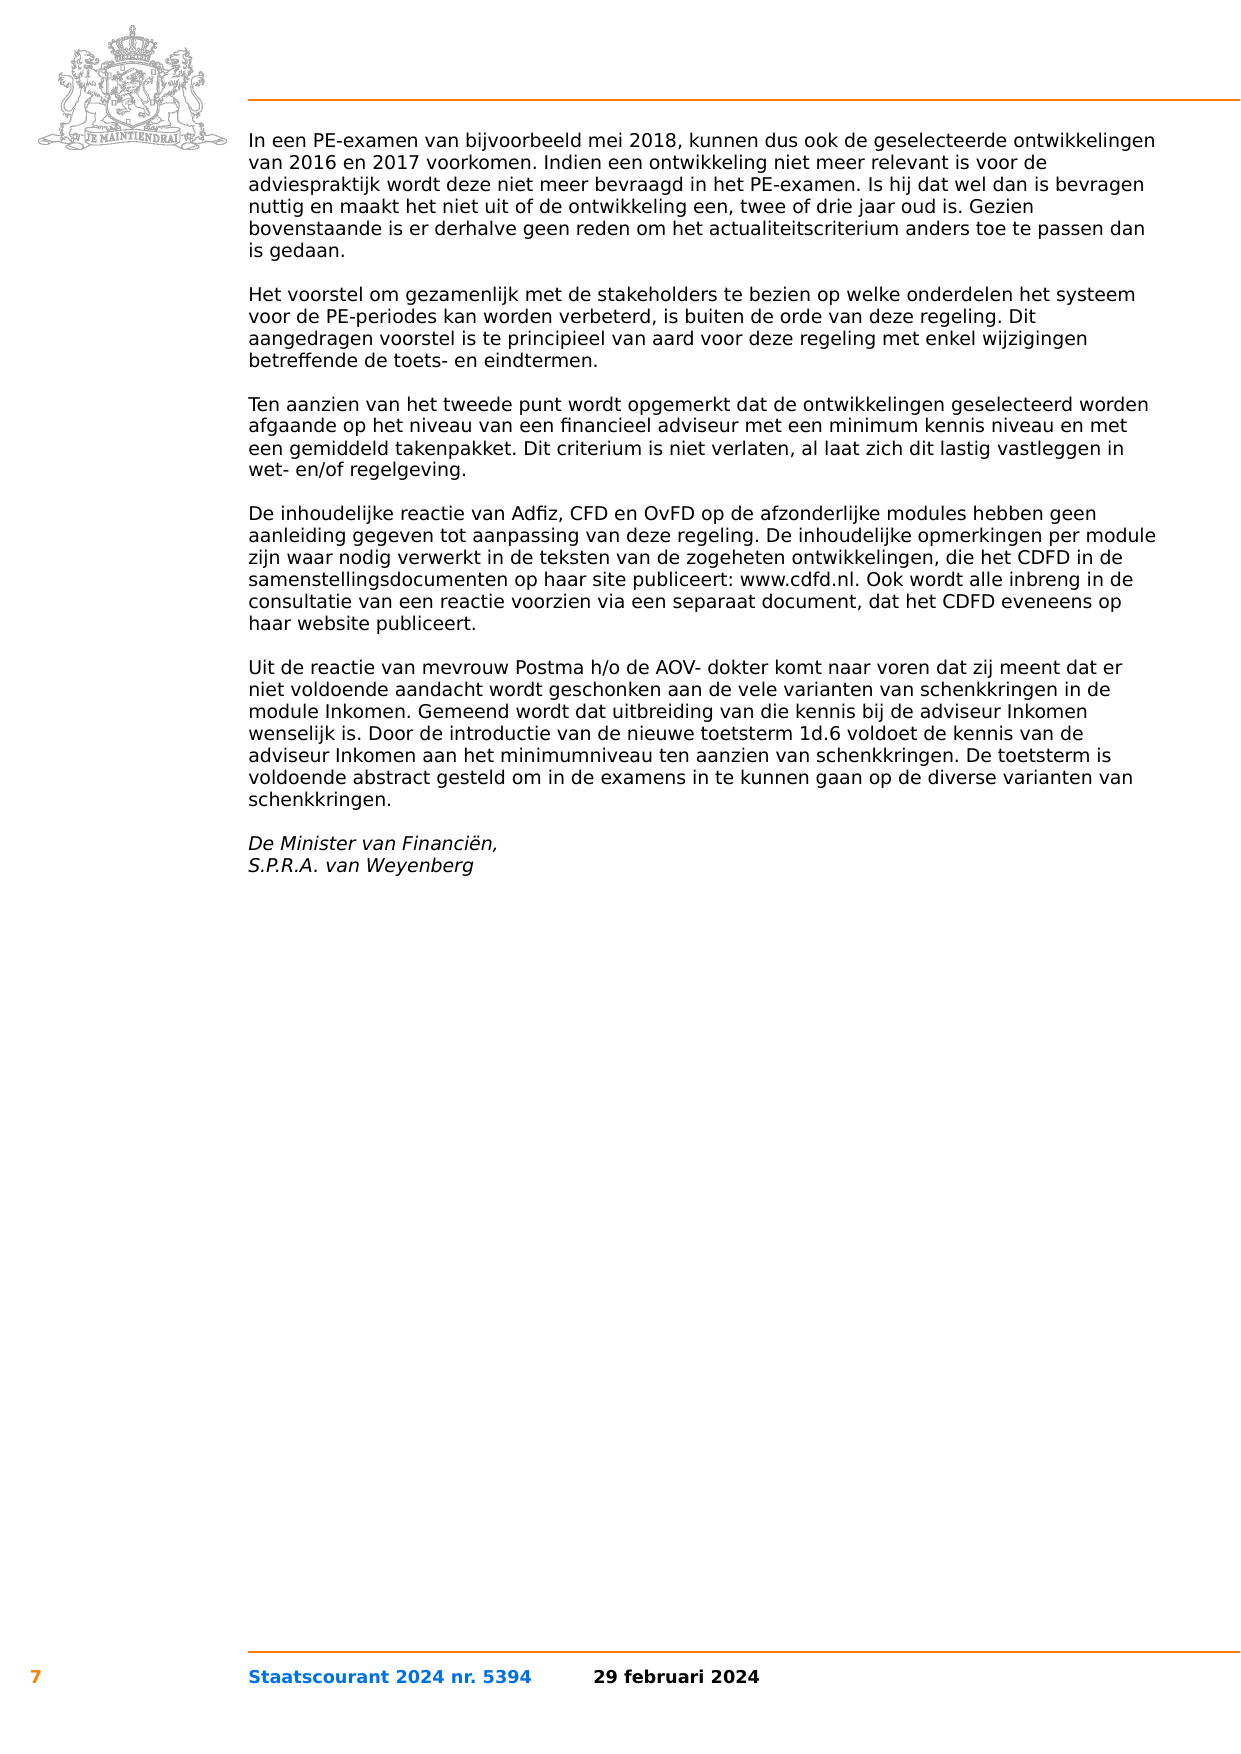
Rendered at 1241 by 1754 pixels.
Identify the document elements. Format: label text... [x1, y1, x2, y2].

text De Minister van Financiën, S.P.R.A. van Weyenberg [248, 833, 1163, 877]
text Uit de reactie van mevrouw Postma h/o de AOV- dokter komt naar voren dat zij meent dat er niet voldoende aandacht wordt geschonken aan de vele varianten van schenkkringen in de module Inkomen. Gemeend wordt dat uitbreiding van die kennis bij de adviseur Inkomen wenselijk is. Door de introductie van de nieuwe toetsterm 1d.6 voldoet de kennis van de adviseur Inkomen aan het minimumniveau ten aanzien van schenkkringen. De toetsterm is voldoende abstract gesteld om in de examens in te kunnen gaan op de diverse varianten van schenkkringen. [248, 657, 1163, 811]
picture [38, 25, 227, 150]
text Het voorstel om gezamenlijk met de stakeholders te bezien op welke onderdelen het systeem voor de PE-periodes kan worden verbeterd, is buiten de orde van deze regeling. Dit aangedragen voorstel is te principieel van aard voor deze regeling met enkel wijzigingen betreffende de toets- en eindtermen. [248, 284, 1163, 372]
text In een PE-examen van bijvoorbeeld mei 2018, kunnen dus ook de geselecteerde ontwikkelingen van 2016 en 2017 voorkomen. Indien een ontwikkeling niet meer relevant is voor de adviespraktijk wordt deze niet meer bevraagd in het PE-examen. Is hij dat wel dan is bevragen nuttig en maakt het niet uit of de ontwikkeling een, twee of drie jaar oud is. Gezien bovenstaande is er derhalve geen reden om het actualiteitscriterium anders toe te passen dan is gedaan. [248, 130, 1163, 262]
text Ten aanzien van het tweede punt wordt opgemerkt dat de ontwikkelingen geselecteerd worden afgaande op het niveau van een financieel adviseur met een minimum kennis niveau en met een gemiddeld takenpakket. Dit criterium is niet verlaten, al laat zich dit lastig vastleggen in wet- en/of regelgeving. [248, 393, 1163, 481]
text De inhoudelijke reactie van Adfiz, CFD en OvFD op de afzonderlijke modules hebben geen aanleiding gegeven tot aanpassing van deze regeling. De inhoudelijke opmerkingen per module zijn waar nodig verwerkt in de teksten van de zogeheten ontwikkelingen, die het CDFD in de samenstellingsdocumenten op haar site publiceert: www.cdfd.nl. Ook wordt alle inbreng in de consultatie van een reactie voorzien via een separaat document, dat het CDFD eveneens op haar website publiceert. [248, 503, 1163, 635]
